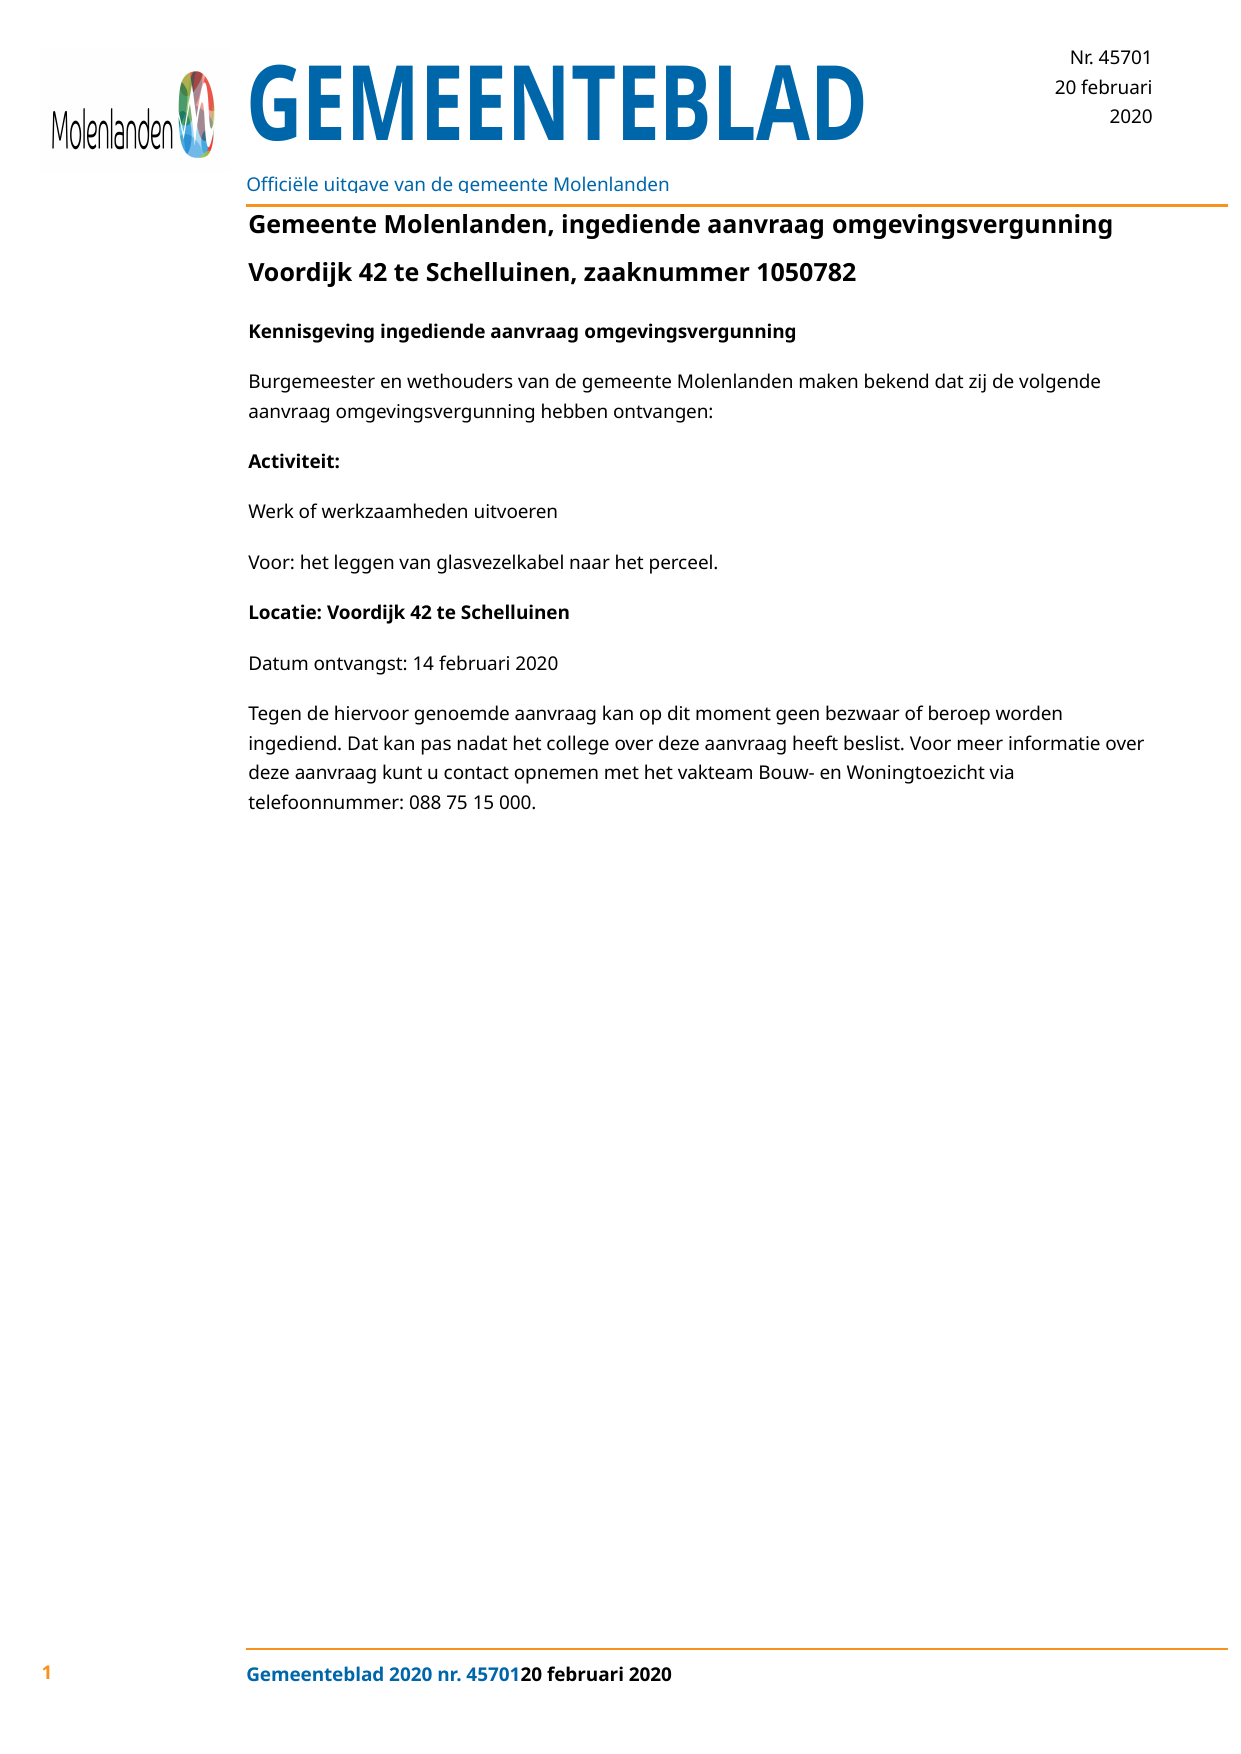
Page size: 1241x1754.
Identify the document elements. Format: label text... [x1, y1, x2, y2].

text Gemeente Molenlanden, ingediende aanvraag omgevingsvergunning Voordijk 42 te Schelluinen, zaaknummer 1050782 [248, 207, 1152, 288]
text Datum ontvangst: 14 februari 2020 [248, 650, 1152, 676]
picture [41, 47, 231, 172]
text Burgemeester en wethouders van de gemeente Molenlanden maken bekend dat zij de volgende aanvraag omgevingsvergunning hebben ontvangen: [248, 368, 1152, 424]
text Voor: het leggen van glasvezelkabel naar het perceel. [248, 549, 1152, 575]
text Locatie: Voordijk 42 te Schelluinen [248, 599, 1152, 625]
text Tegen de hiervoor genoemde aanvraag kan op dit moment geen bezwaar of beroep worden ingediend. Dat kan pas nadat het college over deze aanvraag heeft beslist. Voor meer informatie over deze aanvraag kunt u contact opnemen met het vakteam Bouw- en Woningtoezicht via telefoonnummer: 088 75 15 000. [248, 700, 1152, 815]
text Activiteit: [248, 448, 1152, 474]
text Werk of werkzaamheden uitvoeren [248, 499, 1152, 524]
text Kennisgeving ingediende aanvraag omgevingsvergunning [248, 318, 1152, 344]
